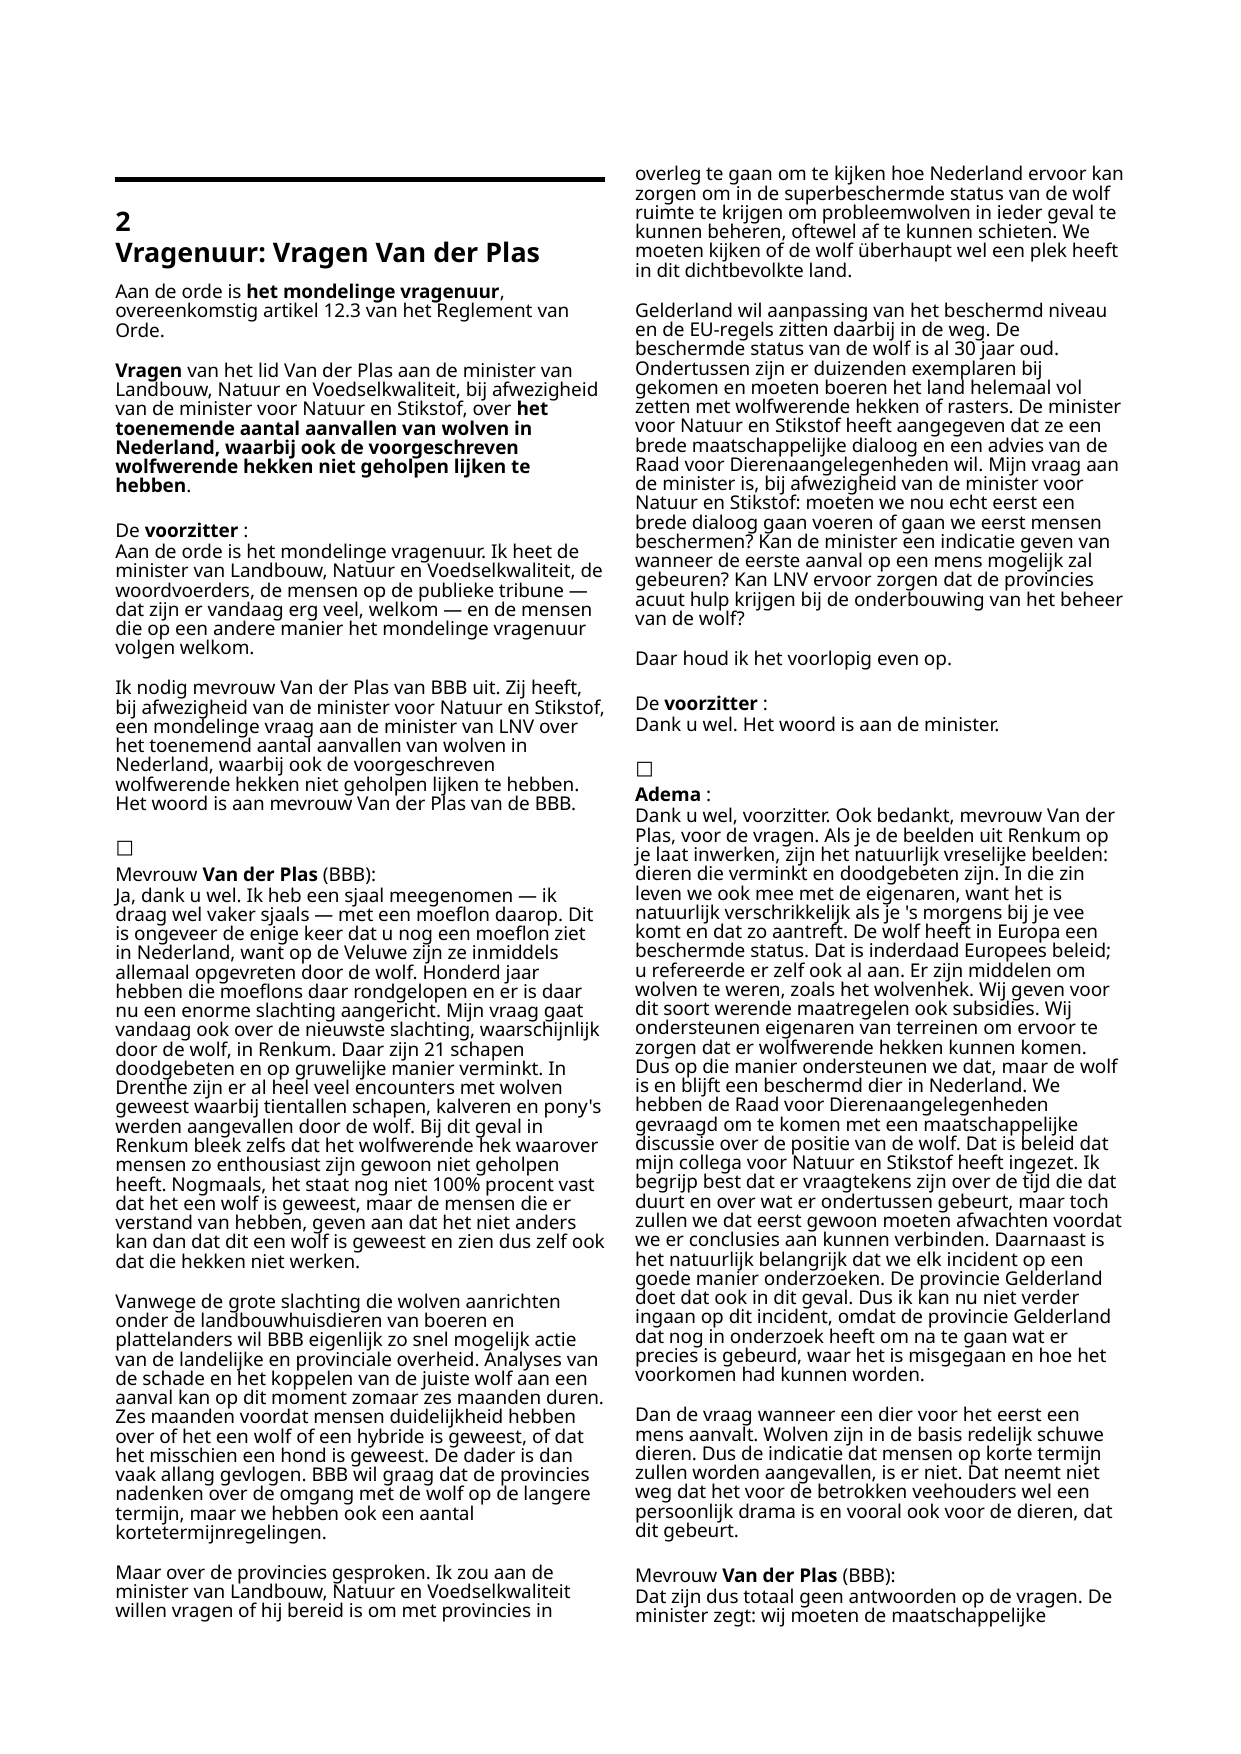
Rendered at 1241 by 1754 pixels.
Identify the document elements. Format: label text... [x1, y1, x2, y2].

text Aan de orde is het mondelinge vragenuur. Ik heet de minister van Landbouw, Natuur en Voedselkwaliteit, de woordvoerders, de mensen op de publieke tribune — dat zijn er vandaag erg veel, welkom — en de mensen die op een andere manier het mondelinge vragenuur volgen welkom. [115, 543, 605, 659]
text Vragen van het lid Van der Plas aan de minister van Landbouw, Natuur en Voedselkwaliteit, bij afwezigheid van de minister voor Natuur en Stikstof, over het toenemende aantal aanvallen van wolven in Nederland, waarbij ook de voorgeschreven wolfwerende hekken niet geholpen lijken te hebben. [115, 362, 605, 497]
text Daar houd ik het voorlopig even op. [635, 650, 1125, 669]
text Aan de orde is het mondelinge vragenuur, overeenkomstig artikel 12.3 van het Reglement van Orde. [115, 283, 605, 341]
text Ja, dank u wel. Ik heb een sjaal meegenomen — ik draag wel vaker sjaals — met een moeflon daarop. Dit is ongeveer de enige keer dat u nog een moeflon ziet in Nederland, want op de Veluwe zijn ze inmiddels allemaal opgevreten door de wolf. Honderd jaar hebben die moeflons daar rondgelopen en er is daar nu een enorme slachting aangericht. Mijn vraag gaat vandaag ook over de nieuwste slachting, waarschijnlijk door de wolf, in Renkum. Daar zijn 21 schapen doodgebeten en op gruwelijke manier verminkt. In Drenthe zijn er al heel veel encounters met wolven geweest waarbij tientallen schapen, kalveren en pony's werden aangevallen door de wolf. Bij dit geval in Renkum bleek zelfs dat het wolfwerende hek waarover mensen zo enthousiast zijn gewoon niet geholpen heeft. Nogmaals, het staat nog niet 100% procent vast dat het een wolf is geweest, maar de mensen die er verstand van hebben, geven aan dat het niet anders kan dan dat dit een wolf is geweest en zien dus zelf ook dat die hekken niet werken. [115, 887, 605, 1272]
text Gelderland wil aanpassing van het beschermd niveau en de EU-regels zitten daarbij in de weg. De beschermde status van de wolf is al 30 jaar oud. Ondertussen zijn er duizenden exemplaren bij gekomen en moeten boeren het land helemaal vol zetten met wolfwerende hekken of rasters. De minister voor Natuur en Stikstof heeft aangegeven dat ze een brede maatschappelijke dialoog en een advies van de Raad voor Dierenaangelegenheden wil. Mijn vraag aan de minister is, bij afwezigheid van de minister voor Natuur en Stikstof: moeten we nou echt eerst een brede dialoog gaan voeren of gaan we eerst mensen beschermen? Kan de minister een indicatie geven van wanneer de eerste aanval op een mens mogelijk zal gebeuren? Kan LNV ervoor zorgen dat de provincies acuut hulp krijgen bij de onderbouwing van het beheer van de wolf? [635, 302, 1125, 629]
text Ik nodig mevrouw Van der Plas van BBB uit. Zij heeft, bij afwezigheid van de minister voor Natuur en Stikstof, een mondelinge vraag aan de minister van LNV over het toenemend aantal aanvallen van wolven in Nederland, waarbij ook de voorgeschreven wolfwerende hekken niet geholpen lijken te hebben. Het woord is aan mevrouw Van der Plas van de BBB. [115, 679, 605, 814]
text 2 [115, 203, 605, 239]
text Adema : [635, 782, 1125, 807]
text Dank u wel. Het woord is aan de minister. [635, 716, 1125, 735]
text Mevrouw Van der Plas (BBB): [115, 861, 605, 887]
text Dat zijn dus totaal geen antwoorden op de vragen. De minister zegt: wij moeten de maatschappelijke [635, 1588, 1125, 1626]
text overleg te gaan om te kijken hoe Nederland ervoor kan zorgen om in de superbeschermde status van de wolf ruimte te krijgen om probleemwolven in ieder geval te kunnen beheren, oftewel af te kunnen schieten. We moeten kijken of de wolf überhaupt wel een plek heeft in dit dichtbevolkte land. [635, 165, 1125, 281]
text ⬜ [115, 835, 605, 861]
text Maar over de provincies gesproken. Ik zou aan de minister van Landbouw, Natuur en Voedselkwaliteit willen vragen of hij bereid is om met provincies in [115, 1564, 605, 1622]
text De voorzitter : [115, 517, 605, 543]
text Vanwege de grote slachting die wolven aanrichten onder de landbouwhuisdieren van boeren en plattelanders wil BBB eigenlijk zo snel mogelijk actie van de landelijke en provinciale overheid. Analyses van de schade en het koppelen van de juiste wolf aan een aanval kan op dit moment zomaar zes maanden duren. Zes maanden voordat mensen duidelijkheid hebben over of het een wolf of een hybride is geweest, of dat het misschien een hond is geweest. De dader is dan vaak allang gevlogen. BBB wil graag dat de provincies nadenken over de omgang met de wolf op de langere termijn, maar we hebben ook een aantal kortetermijnregelingen. [115, 1293, 605, 1543]
text Dank u wel, voorzitter. Ook bedankt, mevrouw Van der Plas, voor de vragen. Als je de beelden uit Renkum op je laat inwerken, zijn het natuurlijk vreselijke beelden: dieren die verminkt en doodgebeten zijn. In die zin leven we ook mee met de eigenaren, want het is natuurlijk verschrikkelijk als je 's morgens bij je vee komt en dat zo aantreft. De wolf heeft in Europa een beschermde status. Dat is inderdaad Europees beleid; u refereerde er zelf ook al aan. Er zijn middelen om wolven te weren, zoals het wolvenhek. Wij geven voor dit soort werende maatregelen ook subsidies. Wij ondersteunen eigenaren van terreinen om ervoor te zorgen dat er wolfwerende hekken kunnen komen. Dus op die manier ondersteunen we dat, maar de wolf is en blijft een beschermd dier in Nederland. We hebben de Raad voor Dierenaangelegenheden gevraagd om te komen met een maatschappelijke discussie over de positie van de wolf. Dat is beleid dat mijn collega voor Natuur en Stikstof heeft ingezet. Ik begrijp best dat er vraagtekens zijn over de tijd die dat duurt en over wat er ondertussen gebeurt, maar toch zullen we dat eerst gewoon moeten afwachten voordat we er conclusies aan kunnen verbinden. Daarnaast is het natuurlijk belangrijk dat we elk incident op een goede manier onderzoeken. De provincie Gelderland doet dat ook in dit geval. Dus ik kan nu niet verder ingaan op dit incident, omdat de provincie Gelderland dat nog in onderzoek heeft om na te gaan wat er precies is gebeurd, waar het is misgegaan en hoe het voorkomen had kunnen worden. [635, 807, 1125, 1386]
text Vragenuur: Vragen Van der Plas [115, 239, 605, 283]
text Mevrouw Van der Plas (BBB): [635, 1562, 1125, 1588]
text Dan de vraag wanneer een dier voor het eerst een mens aanvalt. Wolven zijn in de basis redelijk schuwe dieren. Dus de indicatie dat mensen op korte termijn zullen worden aangevallen, is er niet. Dat neemt niet weg dat het voor de betrokken veehouders wel een persoonlijk drama is en vooral ook voor de dieren, dat dit gebeurt. [635, 1406, 1125, 1541]
text De voorzitter : [635, 690, 1125, 716]
text ⬜ [635, 756, 1125, 782]
